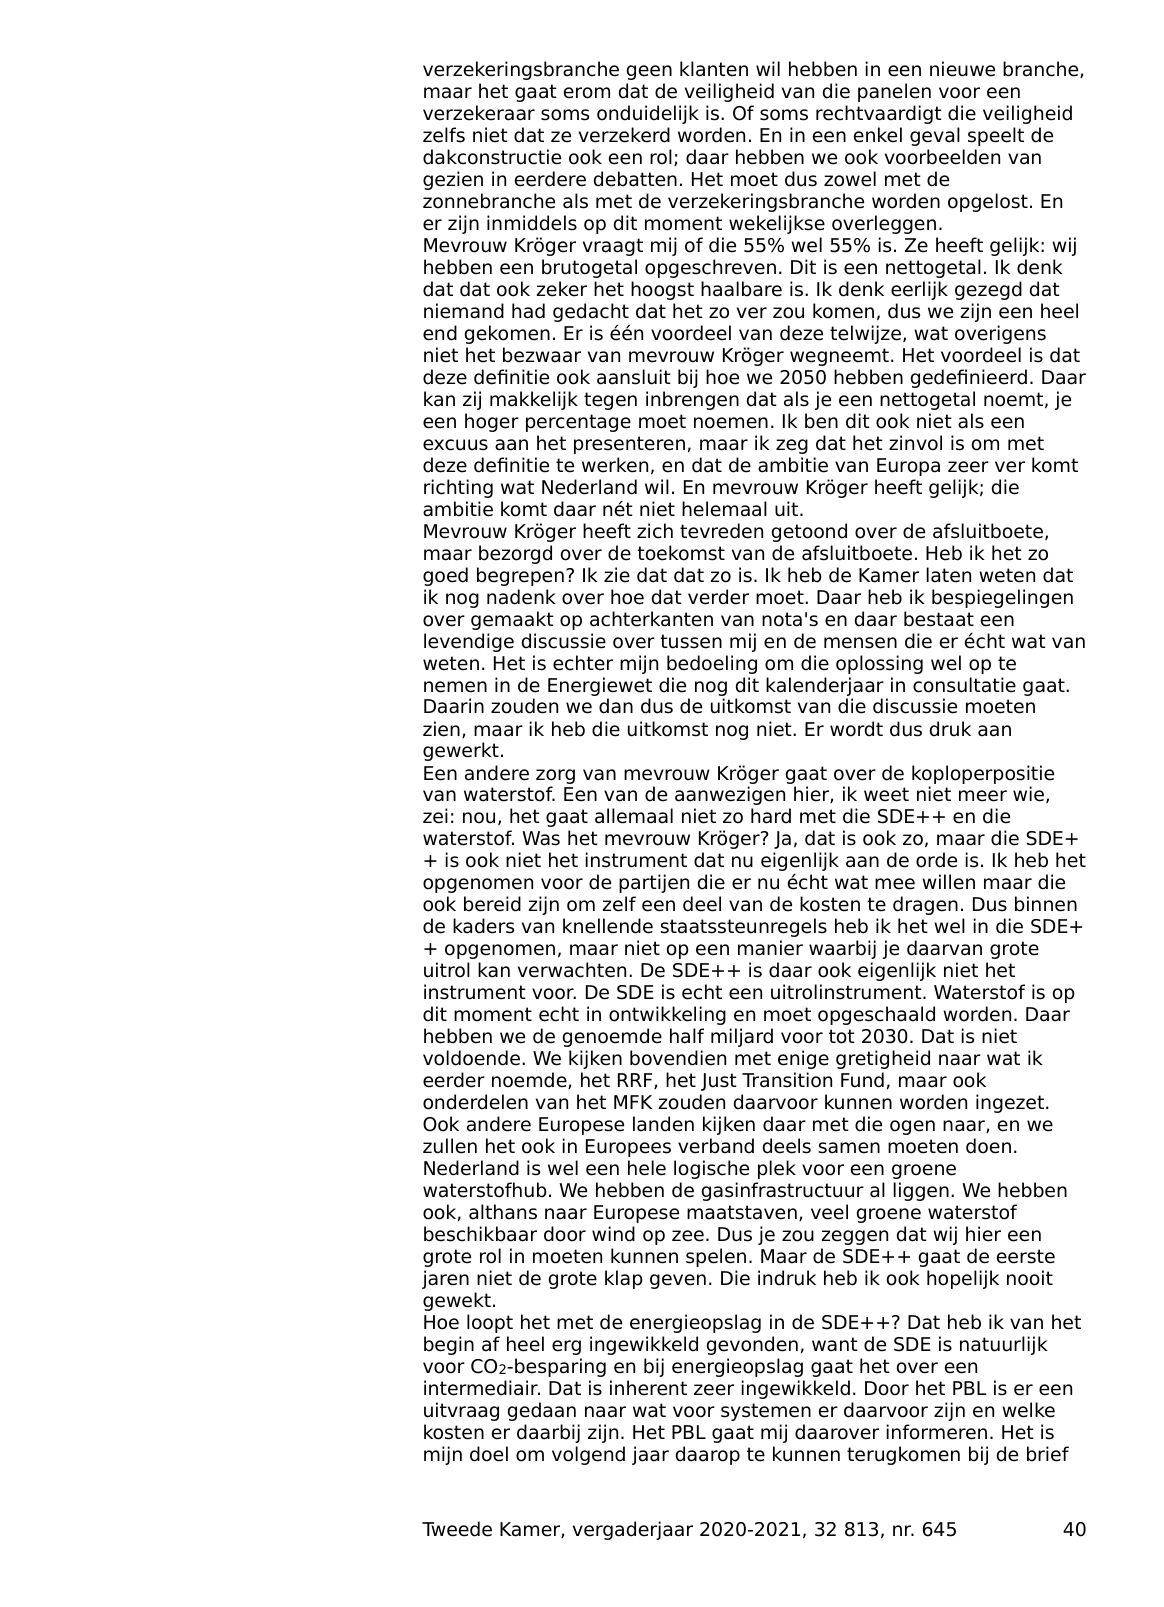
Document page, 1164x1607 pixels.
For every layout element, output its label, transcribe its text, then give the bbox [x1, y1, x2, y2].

text verzekeringsbranche geen klanten wil hebben in een nieuwe branche, maar het gaat erom dat de veiligheid van die panelen voor een verzekeraar soms onduidelijk is. Of soms rechtvaardigt die veiligheid zelfs niet dat ze verzekerd worden. En in een enkel geval speelt de dakconstructie ook een rol; daar hebben we ook voorbeelden van gezien in eerdere debatten. Het moet dus zowel met de zonnebranche als met de verzekeringsbranche worden opgelost. En er zijn inmiddels op dit moment wekelijkse overleggen. [422, 59, 1087, 235]
text Mevrouw Kröger vraagt mij of die 55% wel 55% is. Ze heeft gelijk: wij hebben een brutogetal opgeschreven. Dit is een nettogetal. Ik denk dat dat ook zeker het hoogst haalbare is. Ik denk eerlijk gezegd dat niemand had gedacht dat het zo ver zou komen, dus we zijn een heel end gekomen. Er is één voordeel van deze telwijze, wat overigens niet het bezwaar van mevrouw Kröger wegneemt. Het voordeel is dat deze definitie ook aansluit bij hoe we 2050 hebben gedefinieerd. Daar kan zij makkelijk tegen inbrengen dat als je een nettogetal noemt, je een hoger percentage moet noemen. Ik ben dit ook niet als een excuus aan het presenteren, maar ik zeg dat het zinvol is om met deze definitie te werken, en dat de ambitie van Europa zeer ver komt richting wat Nederland wil. En mevrouw Kröger heeft gelijk; die ambitie komt daar nét niet helemaal uit. [422, 235, 1087, 521]
text Een andere zorg van mevrouw Kröger gaat over de koploperpositie van waterstof. Een van de aanwezigen hier, ik weet niet meer wie, zei: nou, het gaat allemaal niet zo hard met die SDE++ en die waterstof. Was het mevrouw Kröger? Ja, dat is ook zo, maar die SDE++ is ook niet het instrument dat nu eigenlijk aan de orde is. Ik heb het opgenomen voor de partijen die er nu écht wat mee willen maar die ook bereid zijn om zelf een deel van de kosten te dragen. Dus binnen de kaders van knellende staatssteunregels heb ik het wel in die SDE++ opgenomen, maar niet op een manier waarbij je daarvan grote uitrol kan verwachten. De SDE++ is daar ook eigenlijk niet het instrument voor. De SDE is echt een uitrolinstrument. Waterstof is op dit moment echt in ontwikkeling en moet opgeschaald worden. Daar hebben we de genoemde half miljard voor tot 2030. Dat is niet voldoende. We kijken bovendien met enige gretigheid naar wat ik eerder noemde, het RRF, het Just Transition Fund, maar ook onderdelen van het MFK zouden daarvoor kunnen worden ingezet. Ook andere Europese landen kijken daar met die ogen naar, en we zullen het ook in Europees verband deels samen moeten doen. Nederland is wel een hele logische plek voor een groene waterstofhub. We hebben de gasinfrastructuur al liggen. We hebben ook, althans naar Europese maatstaven, veel groene waterstof beschikbaar door wind op zee. Dus je zou zeggen dat wij hier een grote rol in moeten kunnen spelen. Maar de SDE++ gaat de eerste jaren niet de grote klap geven. Die indruk heb ik ook hopelijk nooit gewekt. [422, 762, 1087, 1312]
text Mevrouw Kröger heeft zich tevreden getoond over de afsluitboete, maar bezorgd over de toekomst van de afsluitboete. Heb ik het zo goed begrepen? Ik zie dat dat zo is. Ik heb de Kamer laten weten dat ik nog nadenk over hoe dat verder moet. Daar heb ik bespiegelingen over gemaakt op achterkanten van nota's en daar bestaat een levendige discussie over tussen mij en de mensen die er écht wat van weten. Het is echter mijn bedoeling om die oplossing wel op te nemen in de Energiewet die nog dit kalenderjaar in consultatie gaat. Daarin zouden we dan dus de uitkomst van die discussie moeten zien, maar ik heb die uitkomst nog niet. Er wordt dus druk aan gewerkt. [422, 521, 1087, 762]
text Hoe loopt het met de energieopslag in de SDE++? Dat heb ik van het begin af heel erg ingewikkeld gevonden, want de SDE is natuurlijk voor CO2-besparing en bij energieopslag gaat het over een intermediair. Dat is inherent zeer ingewikkeld. Door het PBL is er een uitvraag gedaan naar wat voor systemen er daarvoor zijn en welke kosten er daarbij zijn. Het PBL gaat mij daarover informeren. Het is mijn doel om volgend jaar daarop te kunnen terugkomen bij de brief [422, 1312, 1087, 1466]
